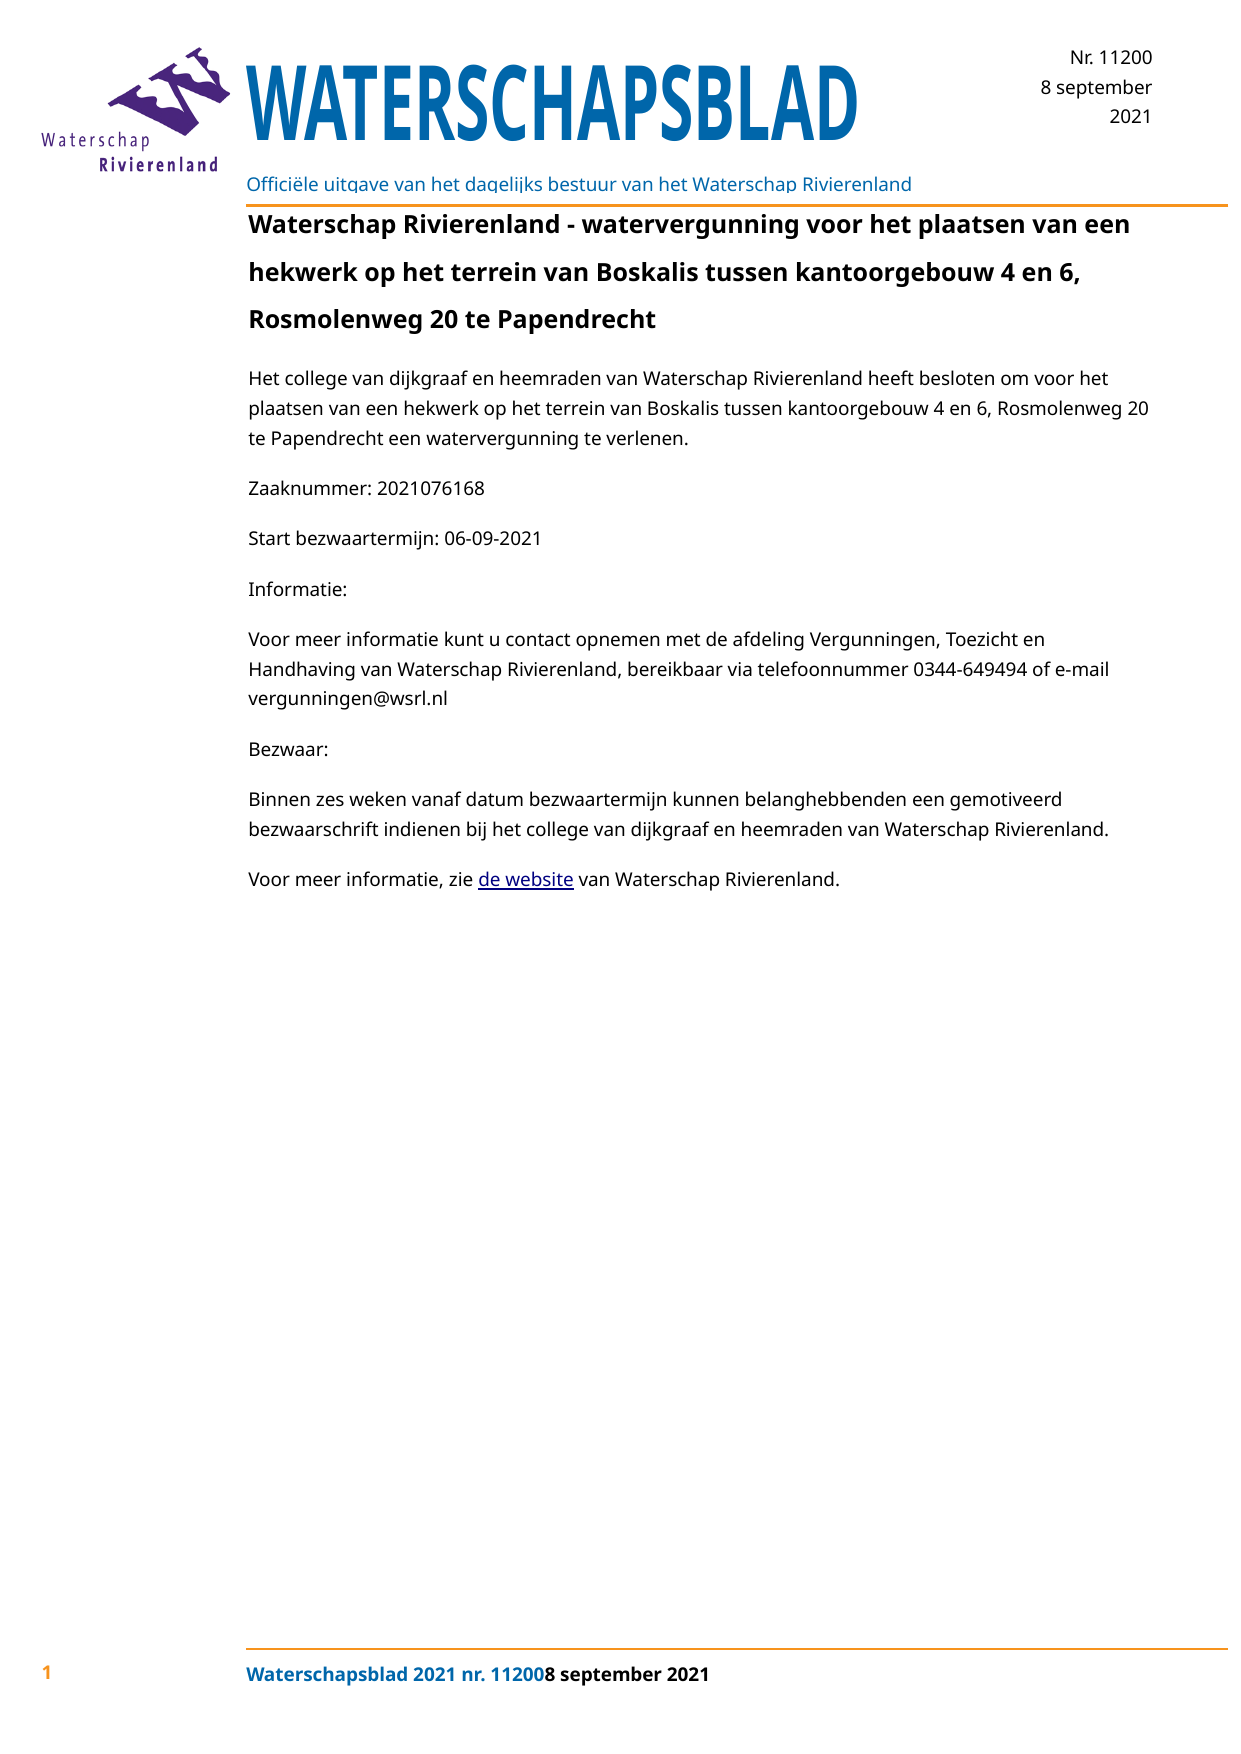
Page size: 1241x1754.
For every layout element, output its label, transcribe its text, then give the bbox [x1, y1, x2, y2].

text Zaaknummer: 2021076168 [248, 475, 1152, 501]
text Binnen zes weken vanaf datum bezwaartermijn kunnen belanghebbenden een gemotiveerd bezwaarschrift indienen bij het college van dijkgraaf en heemraden van Waterschap Rivierenland. [248, 786, 1152, 842]
text Voor meer informatie, zie de website van Waterschap Rivierenland. [248, 866, 1152, 892]
text Waterschap Rivierenland - watervergunning voor het plaatsen van een hekwerk op het terrein van Boskalis tussen kantoorgebouw 4 en 6, Rosmolenweg 20 te Papendrecht [248, 207, 1152, 336]
text Informatie: [248, 576, 1152, 602]
text Voor meer informatie kunt u contact opnemen met de afdeling Vergunningen, Toezicht en Handhaving van Waterschap Rivierenland, bereikbaar via telefoonnummer 0344-649494 of e-mail vergunningen@wsrl.nl [248, 626, 1152, 711]
text Bezwaar: [248, 736, 1152, 762]
text Start bezwaartermijn: 06-09-2021 [248, 526, 1152, 551]
picture [41, 47, 231, 172]
text Het college van dijkgraaf en heemraden van Waterschap Rivierenland heeft besloten om voor het plaatsen van een hekwerk op het terrein van Boskalis tussen kantoorgebouw 4 en 6, Rosmolenweg 20 te Papendrecht een watervergunning te verlenen. [248, 366, 1152, 450]
